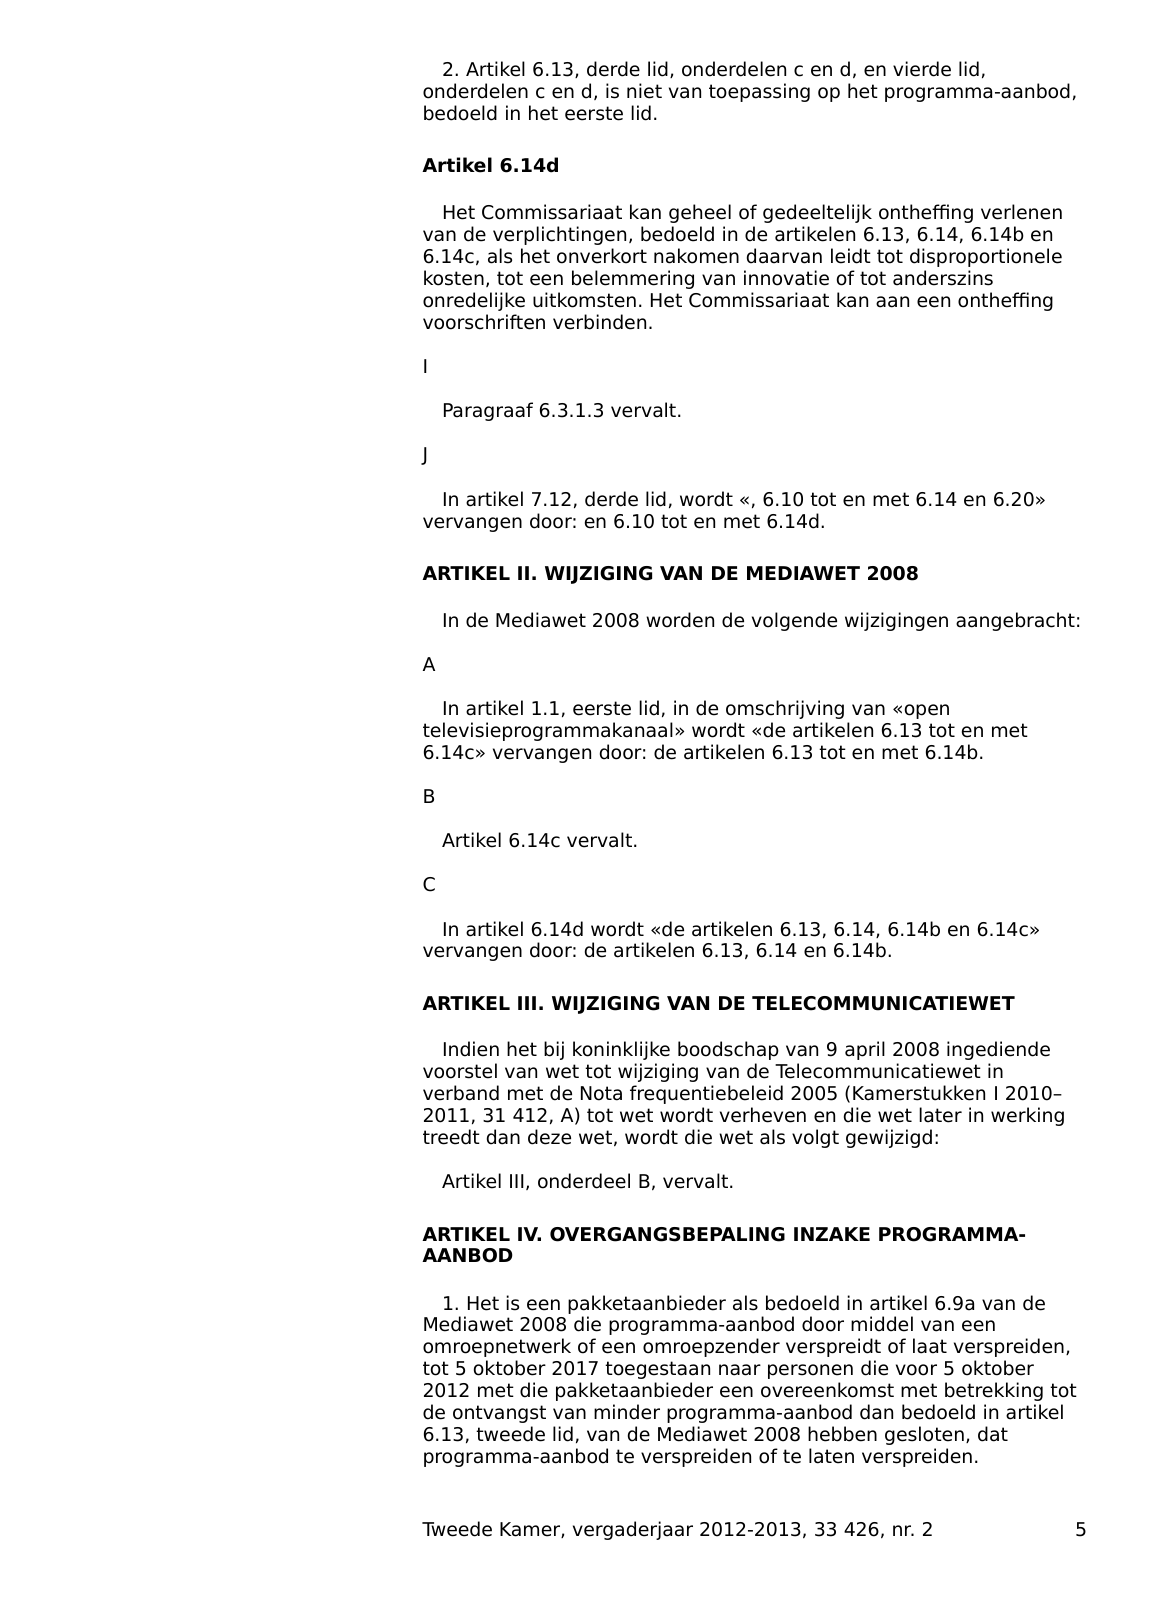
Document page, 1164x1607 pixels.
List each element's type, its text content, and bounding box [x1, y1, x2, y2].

text In artikel 7.12, derde lid, wordt «, 6.10 tot en met 6.14 en 6.20» vervangen door: en 6.10 tot en met 6.14d. [422, 488, 1087, 532]
text Paragraaf 6.3.1.3 vervalt. [422, 400, 1087, 422]
text 1. Het is een pakketaanbieder als bedoeld in artikel 6.9a van de Mediawet 2008 die programma-aanbod door middel van een omroepnetwerk of een omroepzender verspreidt of laat verspreiden, tot 5 oktober 2017 toegestaan naar personen die voor 5 oktober 2012 met die pakketaanbieder een overeenkomst met betrekking tot de ontvangst van minder programma-aanbod dan bedoeld in artikel 6.13, tweede lid, van de Mediawet 2008 hebben gesloten, dat programma-aanbod te verspreiden of te laten verspreiden. [422, 1292, 1087, 1468]
text 2. Artikel 6.13, derde lid, onderdelen c en d, en vierde lid, onderdelen c en d, is niet van toepassing op het programma-aanbod, bedoeld in het eerste lid. [422, 59, 1087, 125]
subtitle ARTIKEL II. WIJZIGING VAN DE MEDIAWET 2008 [422, 562, 1087, 584]
text In artikel 6.14d wordt «de artikelen 6.13, 6.14, 6.14b en 6.14c» vervangen door: de artikelen 6.13, 6.14 en 6.14b. [422, 918, 1087, 962]
text In de Mediawet 2008 worden de volgende wijzigingen aangebracht: [422, 609, 1087, 631]
subtitle ARTIKEL IV. OVERGANGSBEPALING INZAKE PROGRAMMA-AANBOD [422, 1223, 1087, 1267]
text Artikel III, onderdeel B, vervalt. [422, 1171, 1087, 1193]
text A [422, 654, 1087, 676]
subtitle ARTIKEL III. WIJZIGING VAN DE TELECOMMUNICATIEWET [422, 992, 1087, 1014]
text C [422, 874, 1087, 896]
text J [422, 444, 1087, 466]
text Indien het bij koninklijke boodschap van 9 april 2008 ingediende voorstel van wet tot wijziging van de Telecommunicatiewet in verband met de Nota frequentiebeleid 2005 (Kamerstukken I 2010–2011, 31 412, A) tot wet wordt verheven en die wet later in werking treedt dan deze wet, wordt die wet als volgt gewijzigd: [422, 1039, 1087, 1149]
subtitle Artikel 6.14d [422, 155, 1087, 177]
text I [422, 356, 1087, 378]
text B [422, 786, 1087, 808]
text Het Commissariaat kan geheel of gedeeltelijk ontheffing verlenen van de verplichtingen, bedoeld in de artikelen 6.13, 6.14, 6.14b en 6.14c, als het onverkort nakomen daarvan leidt tot disproportionele kosten, tot een belemmering van innovatie of tot anderszins onredelijke uitkomsten. Het Commissariaat kan aan een ontheffing voorschriften verbinden. [422, 202, 1087, 334]
text Artikel 6.14c vervalt. [422, 830, 1087, 852]
text In artikel 1.1, eerste lid, in de omschrijving van «open televisieprogrammakanaal» wordt «de artikelen 6.13 tot en met 6.14c» vervangen door: de artikelen 6.13 tot en met 6.14b. [422, 698, 1087, 764]
